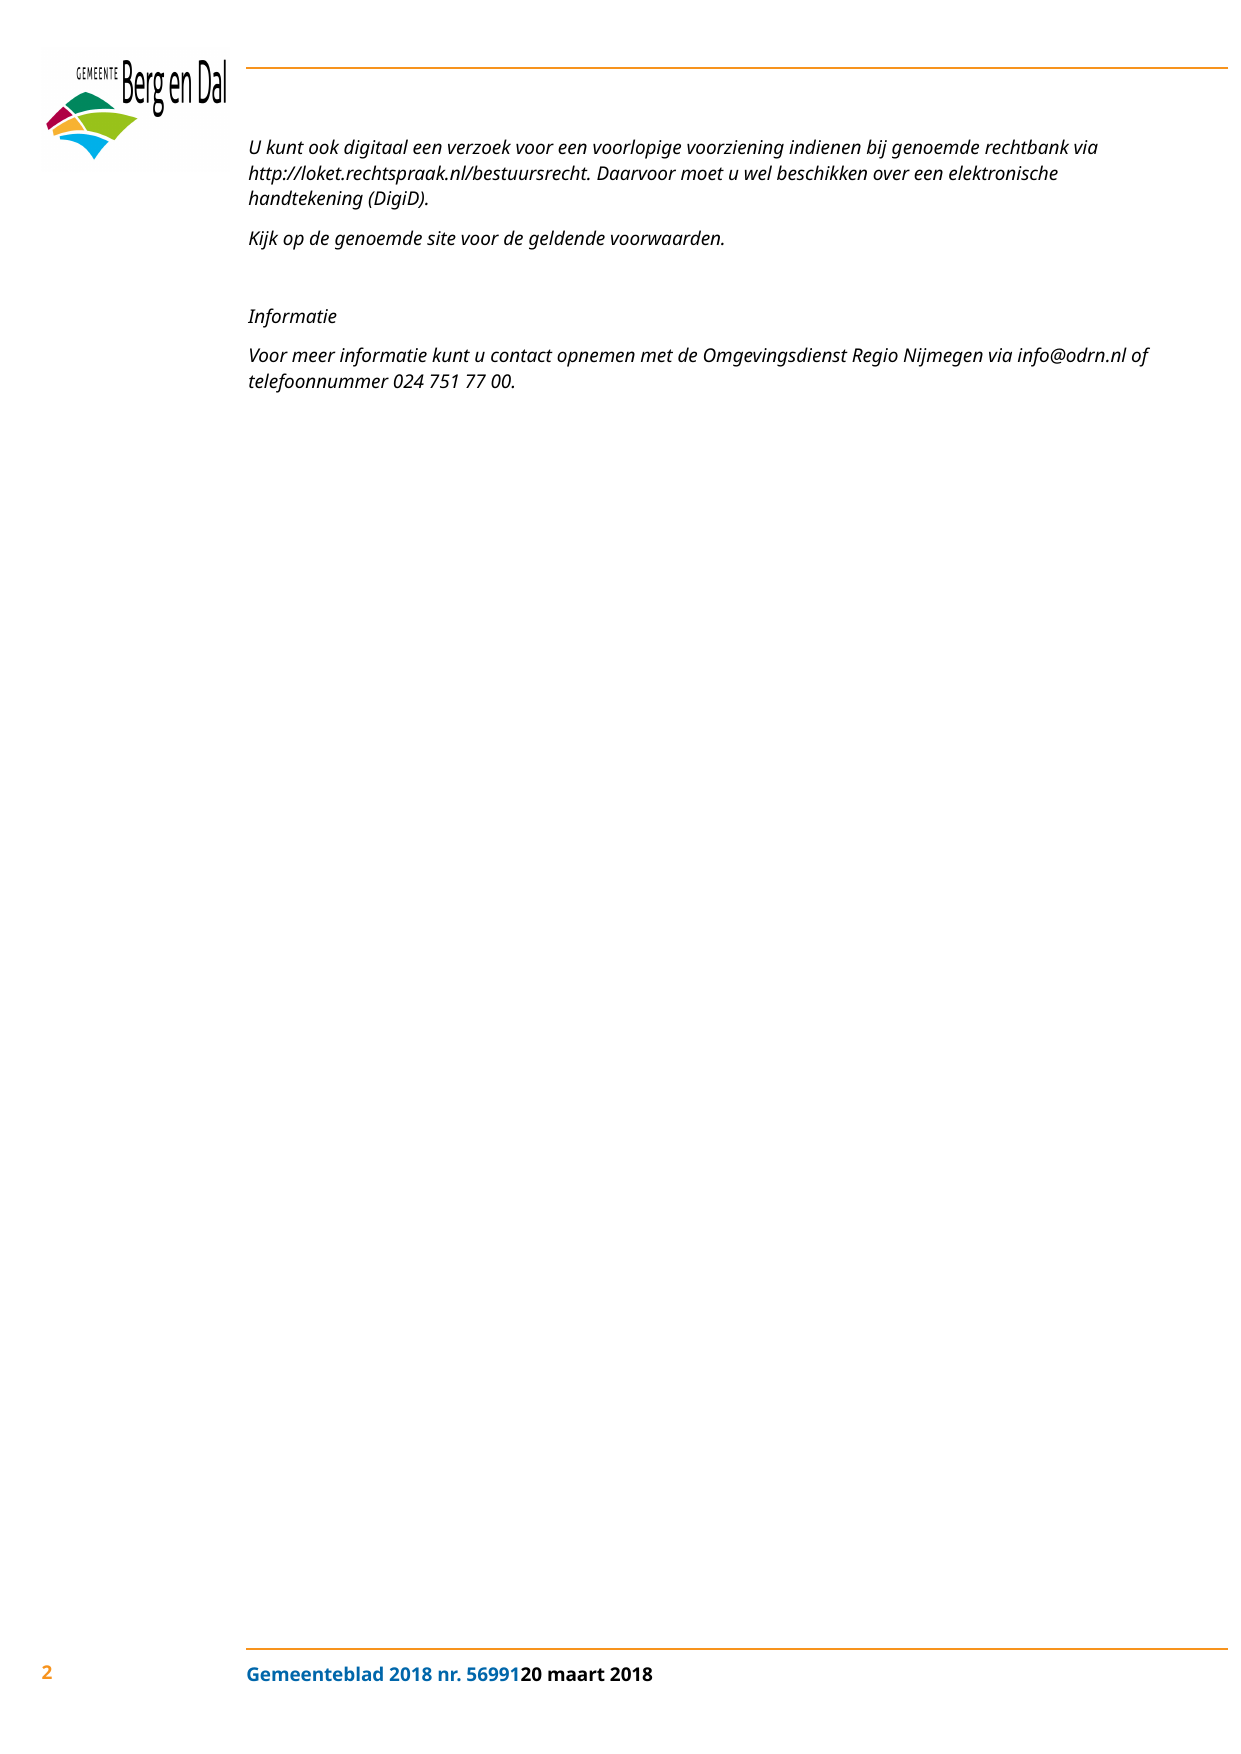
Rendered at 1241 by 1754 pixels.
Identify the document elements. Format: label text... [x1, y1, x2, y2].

picture [41, 47, 231, 172]
text U kunt ook digitaal een verzoek voor een voorlopige voorziening indienen bij genoemde rechtbank via http://loket.rechtspraak.nl/bestuursrecht. Daarvoor moet u wel beschikken over een elektronische handtekening (DigiD). [248, 134, 1152, 211]
text Kijk op de genoemde site voor de geldende voorwaarden. [248, 225, 1152, 251]
text Informatie [248, 303, 1152, 329]
text Voor meer informatie kunt u contact opnemen met de Omgevingsdienst Regio Nijmegen via info@odrn.nl of telefoonnummer 024 751 77 00. [248, 343, 1152, 394]
